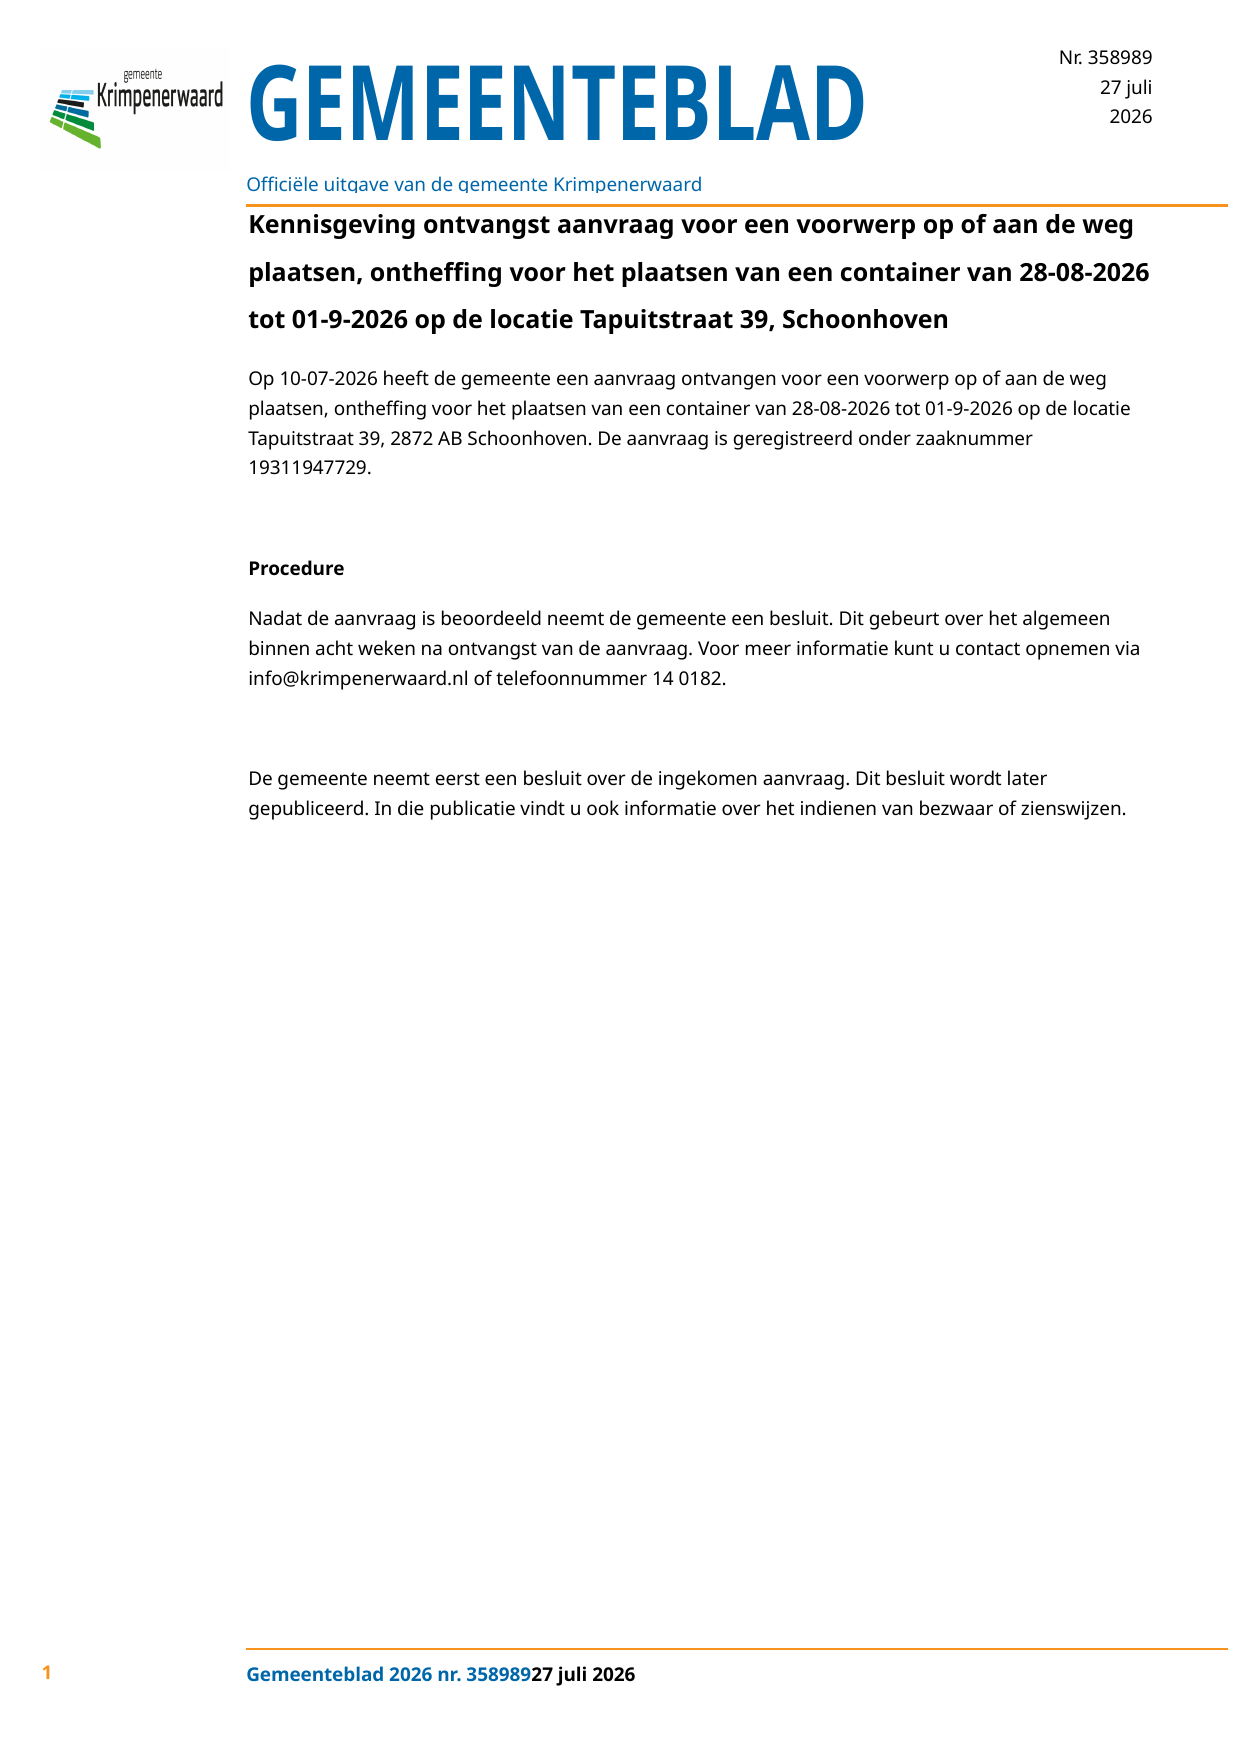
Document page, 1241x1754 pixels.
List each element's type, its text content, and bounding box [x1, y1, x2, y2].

text De gemeente neemt eerst een besluit over de ingekomen aanvraag. Dit besluit wordt later gepubliceerd. In die publicatie vindt u ook informatie over het indienen van bezwaar of zienswijzen. [248, 766, 1152, 821]
text Op 10-07-2026 heeft de gemeente een aanvraag ontvangen voor een voorwerp op of aan de weg plaatsen, ontheffing voor het plaatsen van een container van 28-08-2026 tot 01-9-2026 op de locatie Tapuitstraat 39, 2872 AB Schoonhoven. De aanvraag is geregistreerd onder zaaknummer 19311947729. [248, 366, 1152, 480]
text Kennisgeving ontvangst aanvraag voor een voorwerp op of aan de weg plaatsen, ontheffing voor het plaatsen van een container van 28-08-2026 tot 01-9-2026 op de locatie Tapuitstraat 39, Schoonhoven [248, 207, 1152, 336]
picture [41, 47, 231, 172]
text Nadat de aanvraag is beoordeeld neemt de gemeente een besluit. Dit gebeurt over het algemeen binnen acht weken na ontvangst van de aanvraag. Voor meer informatie kunt u contact opnemen via info@krimpenerwaard.nl of telefoonnummer 14 0182. [248, 606, 1152, 690]
text Procedure [248, 555, 1152, 581]
